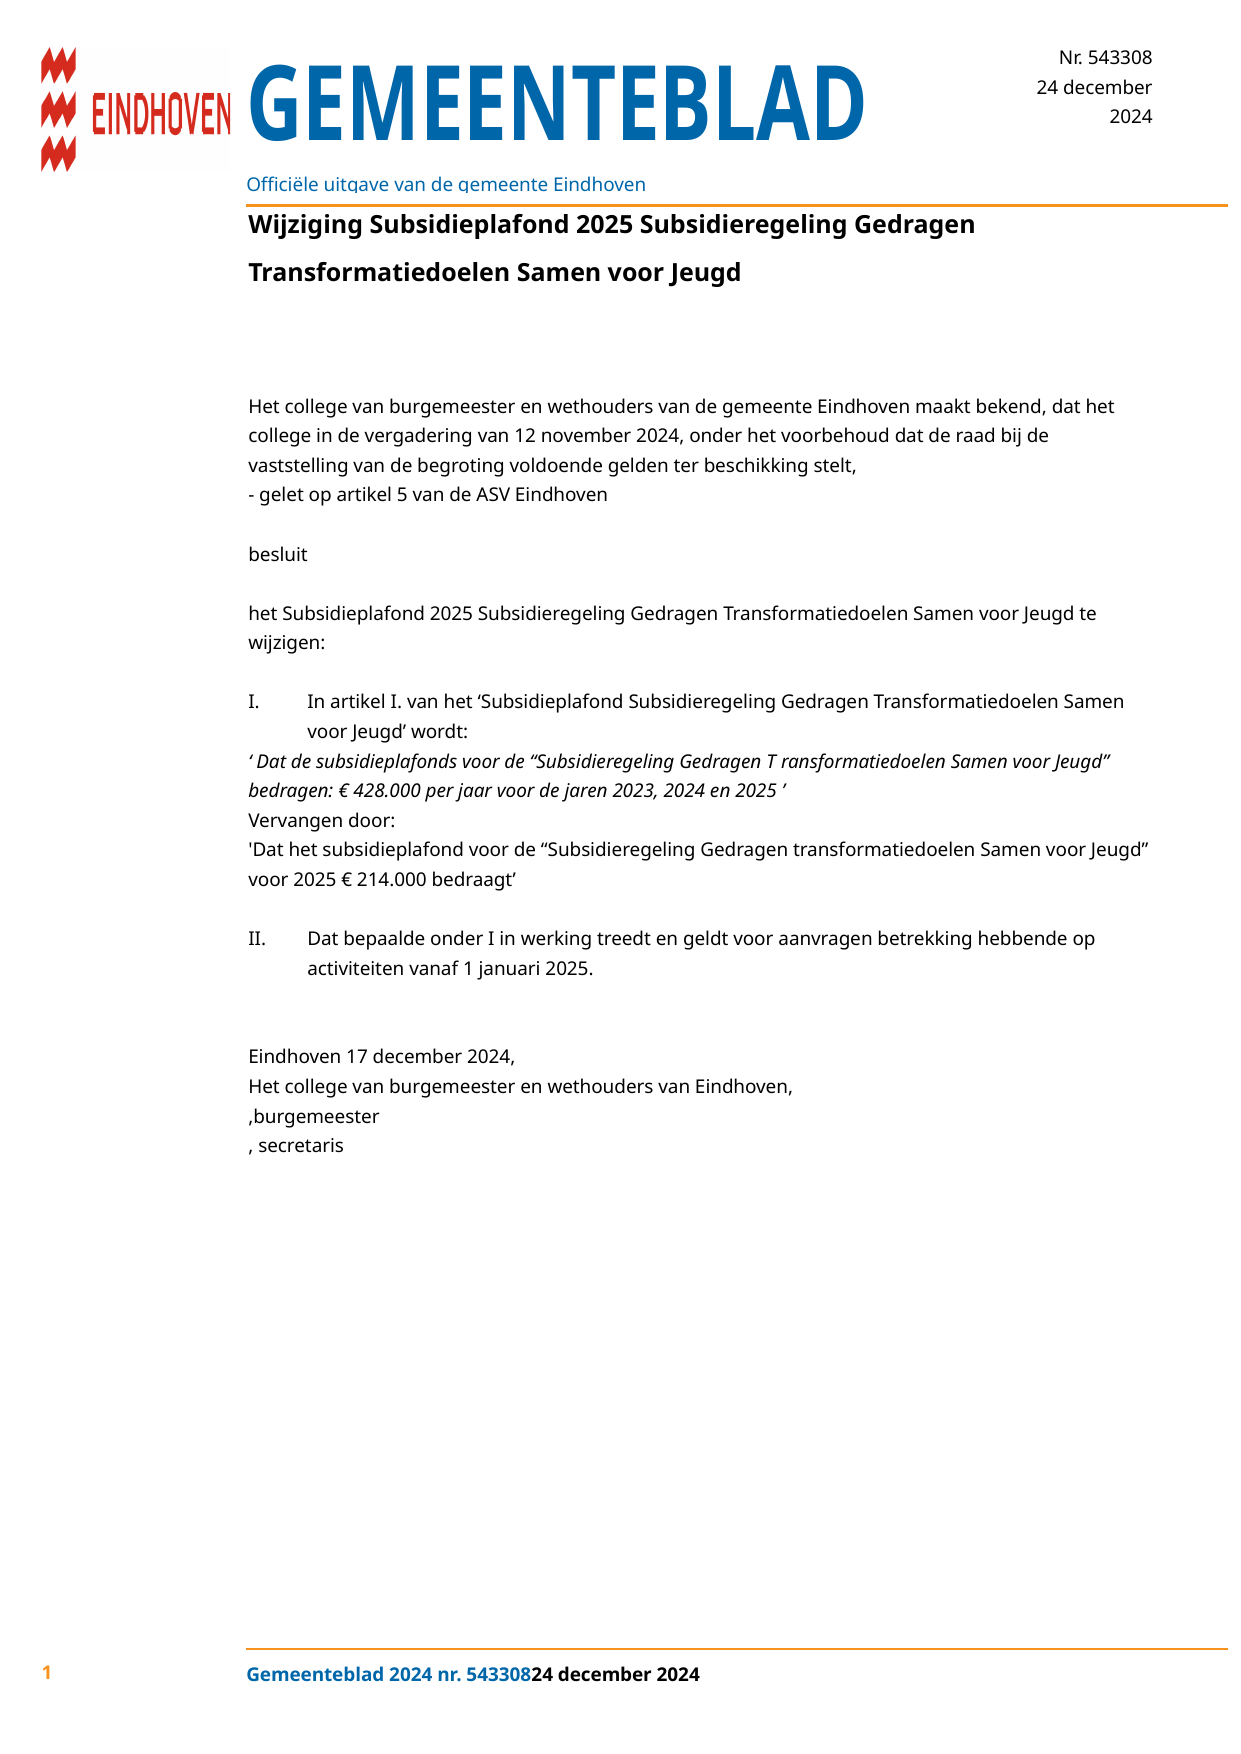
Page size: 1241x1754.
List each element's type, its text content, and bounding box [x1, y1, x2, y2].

picture [41, 47, 231, 172]
text - gelet op artikel 5 van de ASV Eindhoven [248, 482, 1152, 507]
list In artikel I. van het ‘Subsidieplafond Subsidieregeling Gedragen Transformatiedoelen Samen voor Jeugd’ wordt: [248, 689, 1152, 744]
text besluit [248, 541, 1152, 567]
text 'Dat het subsidieplafond voor de “Subsidieregeling Gedragen transformatiedoelen Samen voor Jeugd” voor 2025 € 214.000 bedraagt’ [248, 837, 1152, 892]
text Vervangen door: [248, 807, 1152, 833]
text , secretaris [248, 1132, 1152, 1158]
text Eindhoven 17 december 2024, [248, 1044, 1152, 1069]
text Het college van burgemeester en wethouders van Eindhoven, [248, 1073, 1152, 1099]
text het Subsidieplafond 2025 Subsidieregeling Gedragen Transformatiedoelen Samen voor Jeugd te wijzigen: [248, 600, 1152, 655]
list Dat bepaalde onder I in werking treedt en geldt voor aanvragen betrekking hebbende op activiteiten vanaf 1 januari 2025. [248, 925, 1152, 981]
text Het college van burgemeester en wethouders van de gemeente Eindhoven maakt bekend, dat het college in de vergadering van 12 november 2024, onder het voorbehoud dat de raad bij de vaststelling van de begroting voldoende gelden ter beschikking stelt, [248, 393, 1152, 478]
text Wijziging Subsidieplafond 2025 Subsidieregeling Gedragen Transformatiedoelen Samen voor Jeugd [248, 207, 1152, 288]
text ‘ Dat de subsidieplafonds voor de “Subsidieregeling Gedragen T ransformatiedoelen Samen voor Jeugd” bedragen: € 428.000 per jaar voor de jaren 2023, 2024 en 2025 ’ [248, 748, 1152, 803]
text ,burgemeester [248, 1103, 1152, 1129]
